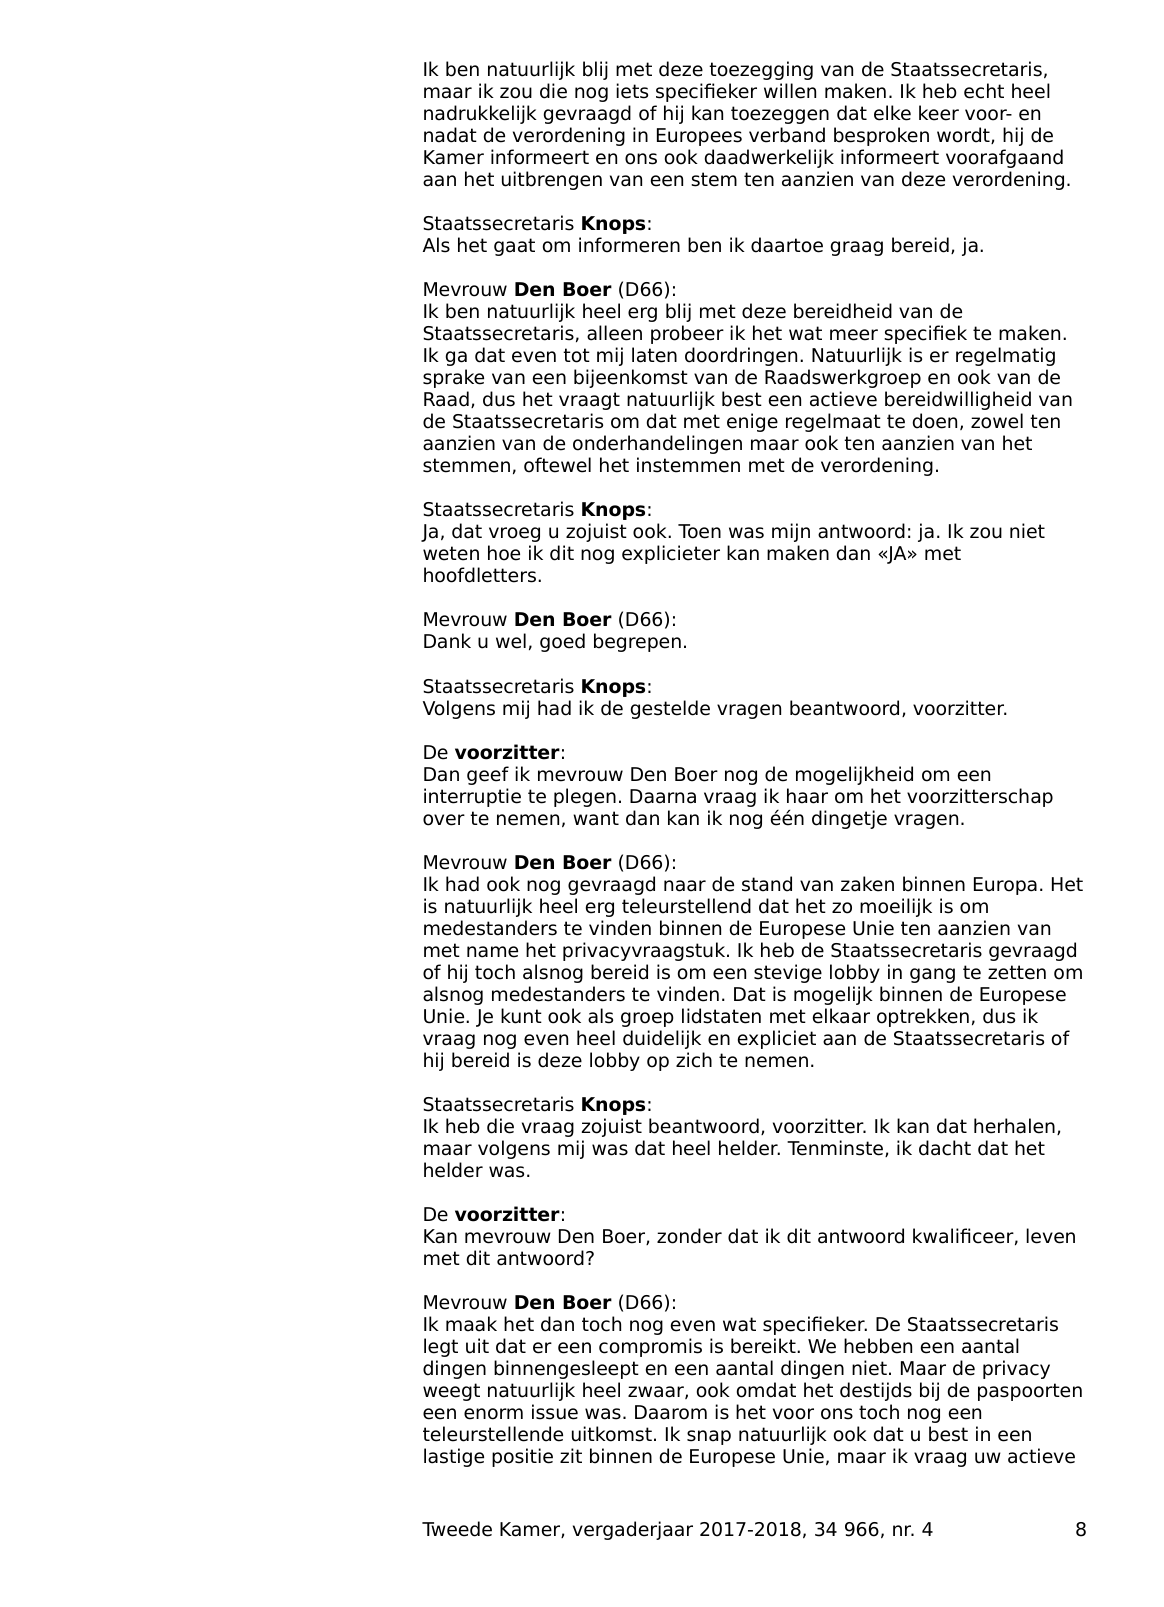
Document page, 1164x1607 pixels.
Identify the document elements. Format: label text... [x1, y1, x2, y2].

text Dan geef ik mevrouw Den Boer nog de mogelijkheid om een interruptie te plegen. Daarna vraag ik haar om het voorzitterschap over te nemen, want dan kan ik nog één dingetje vragen. [422, 764, 1087, 829]
text Dank u wel, goed begrepen. [422, 631, 1087, 653]
text Kan mevrouw Den Boer, zonder dat ik dit antwoord kwalificeer, leven met dit antwoord? [422, 1226, 1087, 1270]
text Staatssecretaris Knops: [422, 499, 1087, 521]
text Volgens mij had ik de gestelde vragen beantwoord, voorzitter. [422, 697, 1087, 719]
text Staatssecretaris Knops: [422, 676, 1087, 697]
text Mevrouw Den Boer (D66): [422, 1292, 1087, 1314]
text Ik heb die vraag zojuist beantwoord, voorzitter. Ik kan dat herhalen, maar volgens mij was dat heel helder. Tenminste, ik dacht dat het helder was. [422, 1116, 1087, 1182]
text Mevrouw Den Boer (D66): [422, 852, 1087, 874]
text Staatssecretaris Knops: [422, 1094, 1087, 1116]
text De voorzitter: [422, 742, 1087, 764]
text Ik had ook nog gevraagd naar de stand van zaken binnen Europa. Het is natuurlijk heel erg teleurstellend dat het zo moeilijk is om medestanders te vinden binnen de Europese Unie ten aanzien van met name het privacyvraagstuk. Ik heb de Staatssecretaris gevraagd of hij toch alsnog bereid is om een stevige lobby in gang te zetten om alsnog medestanders te vinden. Dat is mogelijk binnen de Europese Unie. Je kunt ook als groep lidstaten met elkaar optrekken, dus ik vraag nog even heel duidelijk en expliciet aan de Staatssecretaris of hij bereid is deze lobby op zich te nemen. [422, 874, 1087, 1072]
text Als het gaat om informeren ben ik daartoe graag bereid, ja. [422, 235, 1087, 257]
text Mevrouw Den Boer (D66): [422, 279, 1087, 301]
text Ja, dat vroeg u zojuist ook. Toen was mijn antwoord: ja. Ik zou niet weten hoe ik dit nog explicieter kan maken dan «JA» met hoofdletters. [422, 521, 1087, 587]
text Staatssecretaris Knops: [422, 213, 1087, 235]
text Ik ben natuurlijk blij met deze toezegging van de Staatssecretaris, maar ik zou die nog iets specifieker willen maken. Ik heb echt heel nadrukkelijk gevraagd of hij kan toezeggen dat elke keer voor- en nadat de verordening in Europees verband besproken wordt, hij de Kamer informeert en ons ook daadwerkelijk informeert voorafgaand aan het uitbrengen van een stem ten aanzien van deze verordening. [422, 59, 1087, 191]
text Mevrouw Den Boer (D66): [422, 609, 1087, 631]
text Ik ben natuurlijk heel erg blij met deze bereidheid van de Staatssecretaris, alleen probeer ik het wat meer specifiek te maken. Ik ga dat even tot mij laten doordringen. Natuurlijk is er regelmatig sprake van een bijeenkomst van de Raadswerkgroep en ook van de Raad, dus het vraagt natuurlijk best een actieve bereidwilligheid van de Staatssecretaris om dat met enige regelmaat te doen, zowel ten aanzien van de onderhandelingen maar ook ten aanzien van het stemmen, oftewel het instemmen met de verordening. [422, 301, 1087, 477]
text De voorzitter: [422, 1204, 1087, 1226]
text Ik maak het dan toch nog even wat specifieker. De Staatssecretaris legt uit dat er een compromis is bereikt. We hebben een aantal dingen binnengesleept en een aantal dingen niet. Maar de privacy weegt natuurlijk heel zwaar, ook omdat het destijds bij de paspoorten een enorm issue was. Daarom is het voor ons toch nog een teleurstellende uitkomst. Ik snap natuurlijk ook dat u best in een lastige positie zit binnen de Europese Unie, maar ik vraag uw actieve [422, 1314, 1087, 1468]
